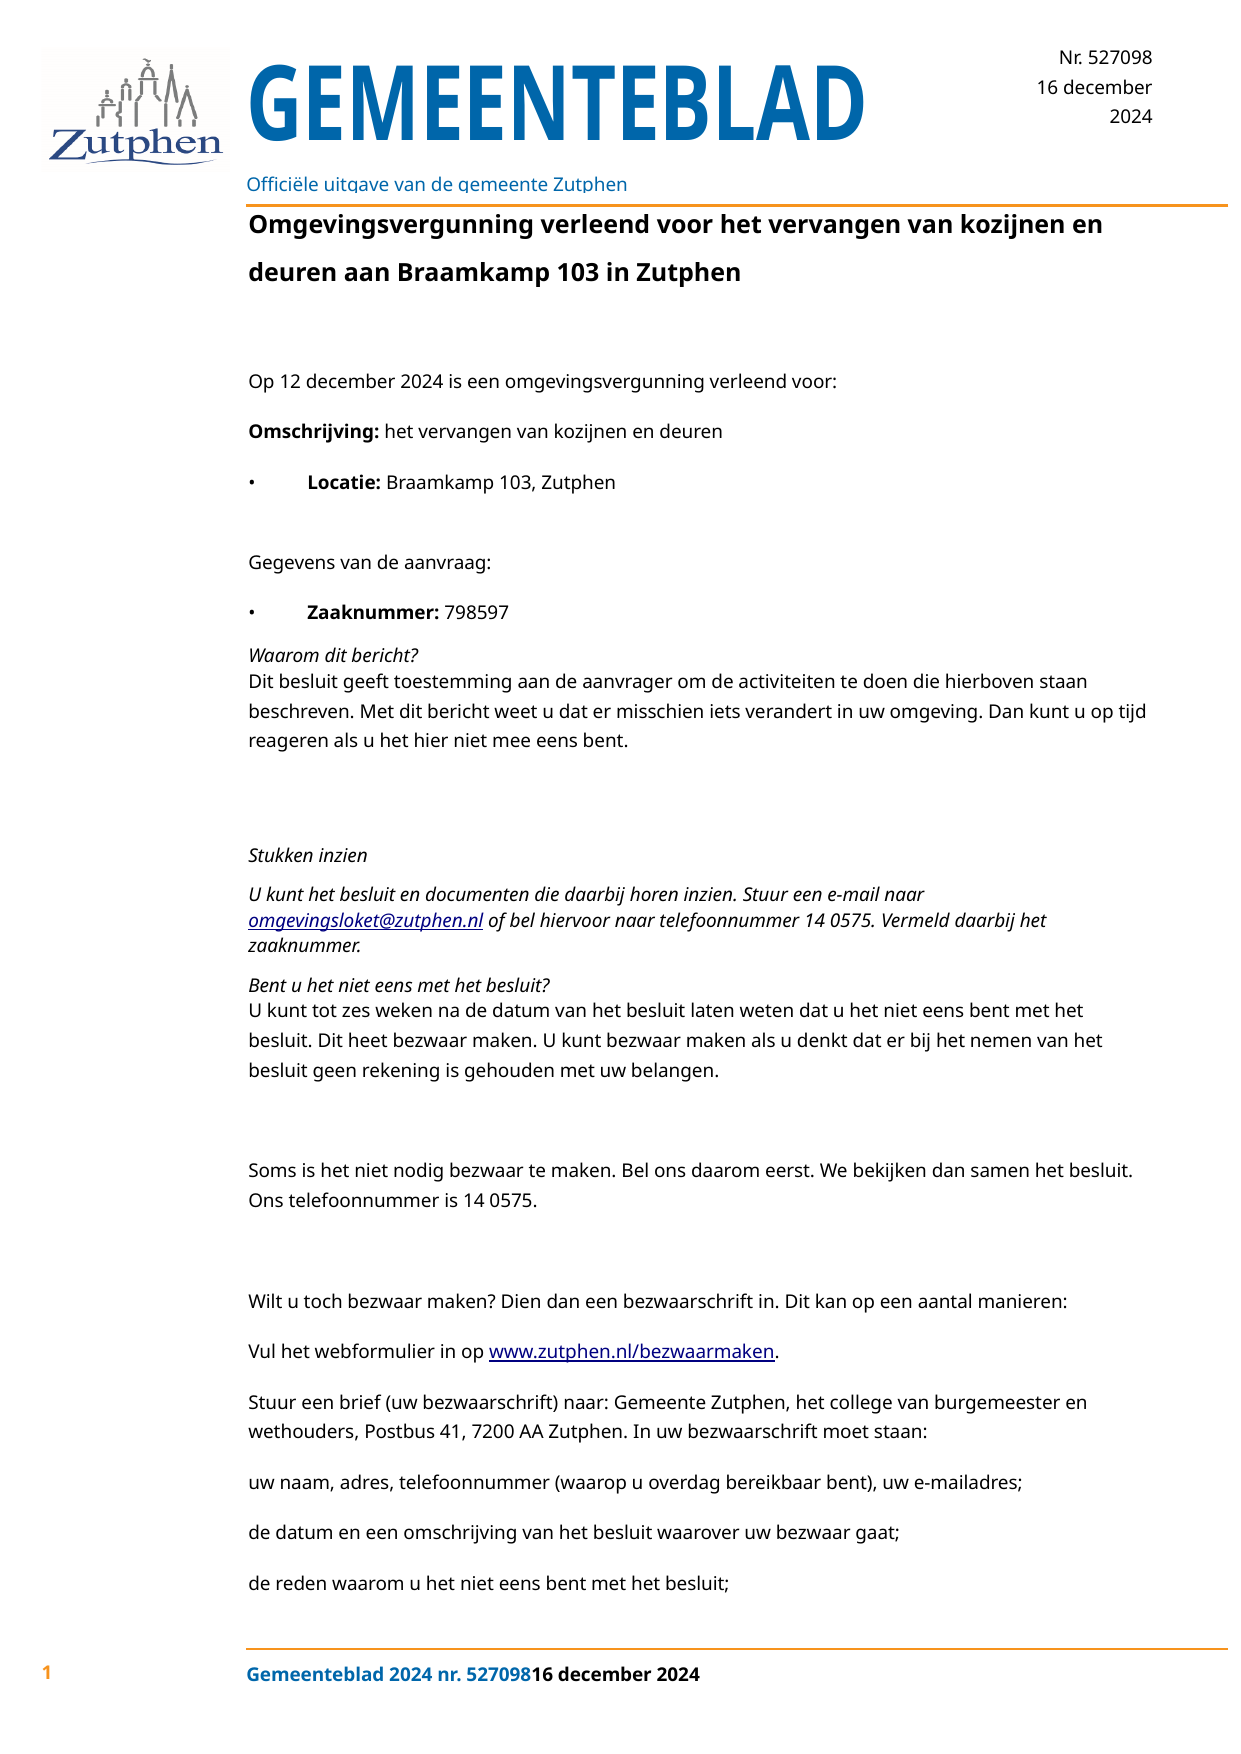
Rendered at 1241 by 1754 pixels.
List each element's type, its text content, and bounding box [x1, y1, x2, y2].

text Gegevens van de aanvraag: [248, 549, 1152, 575]
text uw naam, adres, telefoonnummer (waarop u overdag bereikbaar bent), uw e-mailadres; [248, 1469, 1152, 1495]
text Stuur een brief (uw bezwaarschrift) naar: Gemeente Zutphen, het college van burgemeester en wethouders, Postbus 41, 7200 AA Zutphen. In uw bezwaarschrift moet staan: [248, 1389, 1152, 1444]
text Stukken inzien [248, 842, 1152, 868]
list Zaaknummer: 798597 [248, 599, 1152, 625]
text Waarom dit bericht? [248, 643, 1152, 668]
text Soms is het niet nodig bezwaar te maken. Bel ons daarom eerst. We bekijken dan samen het besluit. Ons telefoonnummer is 14 0575. [248, 1158, 1152, 1213]
text U kunt tot zes weken na de datum van het besluit laten weten dat u het niet eens bent met het besluit. Dit heet bezwaar maken. U kunt bezwaar maken als u denkt dat er bij het nemen van het besluit geen rekening is gehouden met uw belangen. [248, 998, 1152, 1083]
text Omschrijving: het vervangen van kozijnen en deuren [248, 419, 1152, 444]
text Dit besluit geeft toestemming aan de aanvrager om de activiteiten te doen die hierboven staan beschreven. Met dit bericht weet u dat er misschien iets verandert in uw omgeving. Dan kunt u op tijd reageren als u het hier niet mee eens bent. [248, 668, 1152, 753]
text de reden waarom u het niet eens bent met het besluit; [248, 1570, 1152, 1596]
text Op 12 december 2024 is een omgevingsvergunning verleend voor: [248, 368, 1152, 394]
text Wilt u toch bezwaar maken? Dien dan een bezwaarschrift in. Dit kan op een aantal manieren: [248, 1288, 1152, 1314]
text de datum en een omschrijving van het besluit waarover uw bezwaar gaat; [248, 1519, 1152, 1545]
text Vul het webformulier in op www.zutphen.nl/bezwaarmaken. [248, 1338, 1152, 1364]
list Locatie: Braamkamp 103, Zutphen [248, 469, 1152, 495]
picture [41, 47, 231, 172]
text Bent u het niet eens met het besluit? [248, 972, 1152, 998]
text U kunt het besluit en documenten die daarbij horen inzien. Stuur een e-mail naar omgevingsloket@zutphen.nl of bel hiervoor naar telefoonnummer 14 0575. Vermeld daarbij het zaaknummer. [248, 881, 1152, 958]
text Omgevingsvergunning verleend voor het vervangen van kozijnen en deuren aan Braamkamp 103 in Zutphen [248, 207, 1152, 288]
